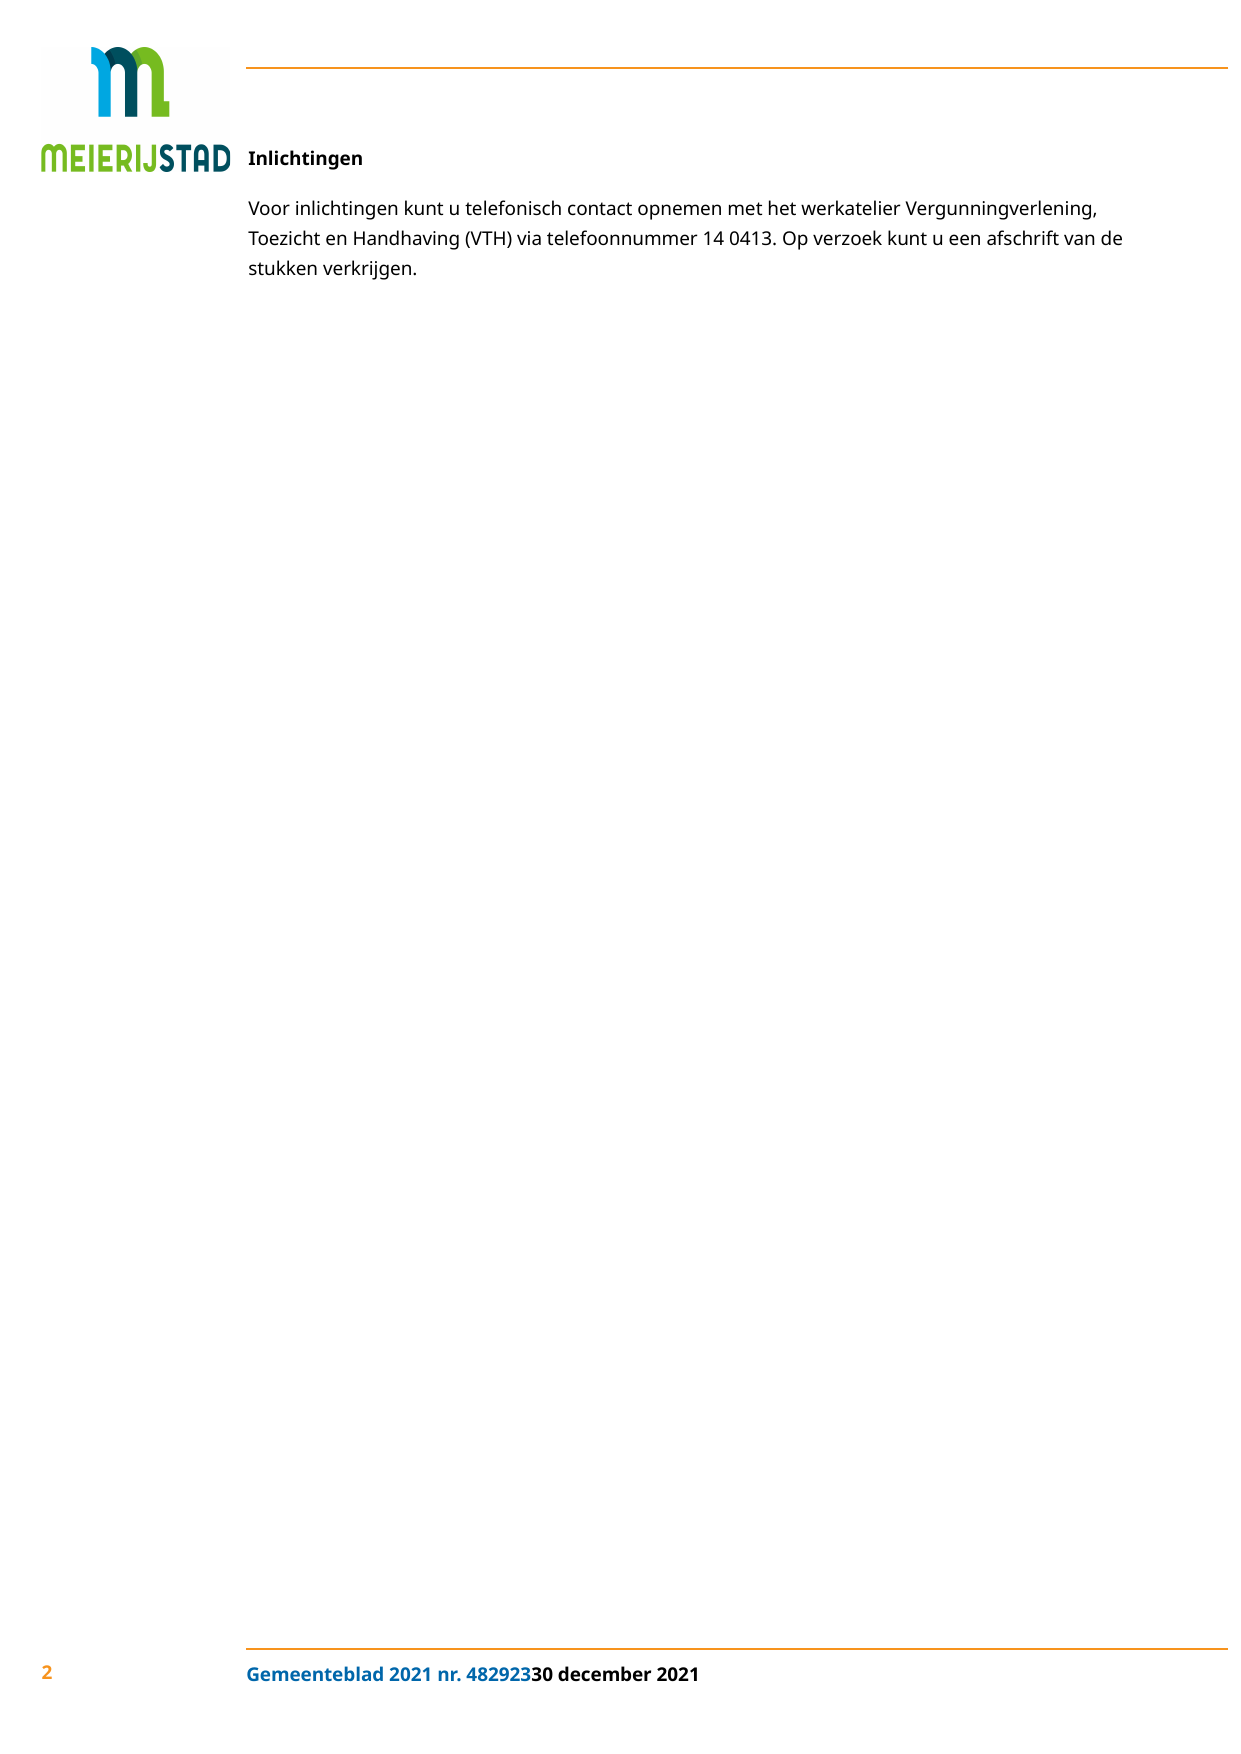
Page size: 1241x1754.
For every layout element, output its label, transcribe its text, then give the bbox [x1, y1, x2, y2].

picture [41, 47, 231, 172]
text Voor inlichtingen kunt u telefonisch contact opnemen met het werkatelier Vergunningverlening, Toezicht en Handhaving (VTH) via telefoonnummer 14 0413. Op verzoek kunt u een afschrift van de stukken verkrijgen. [248, 196, 1152, 281]
text Inlichtingen [248, 145, 1152, 171]
